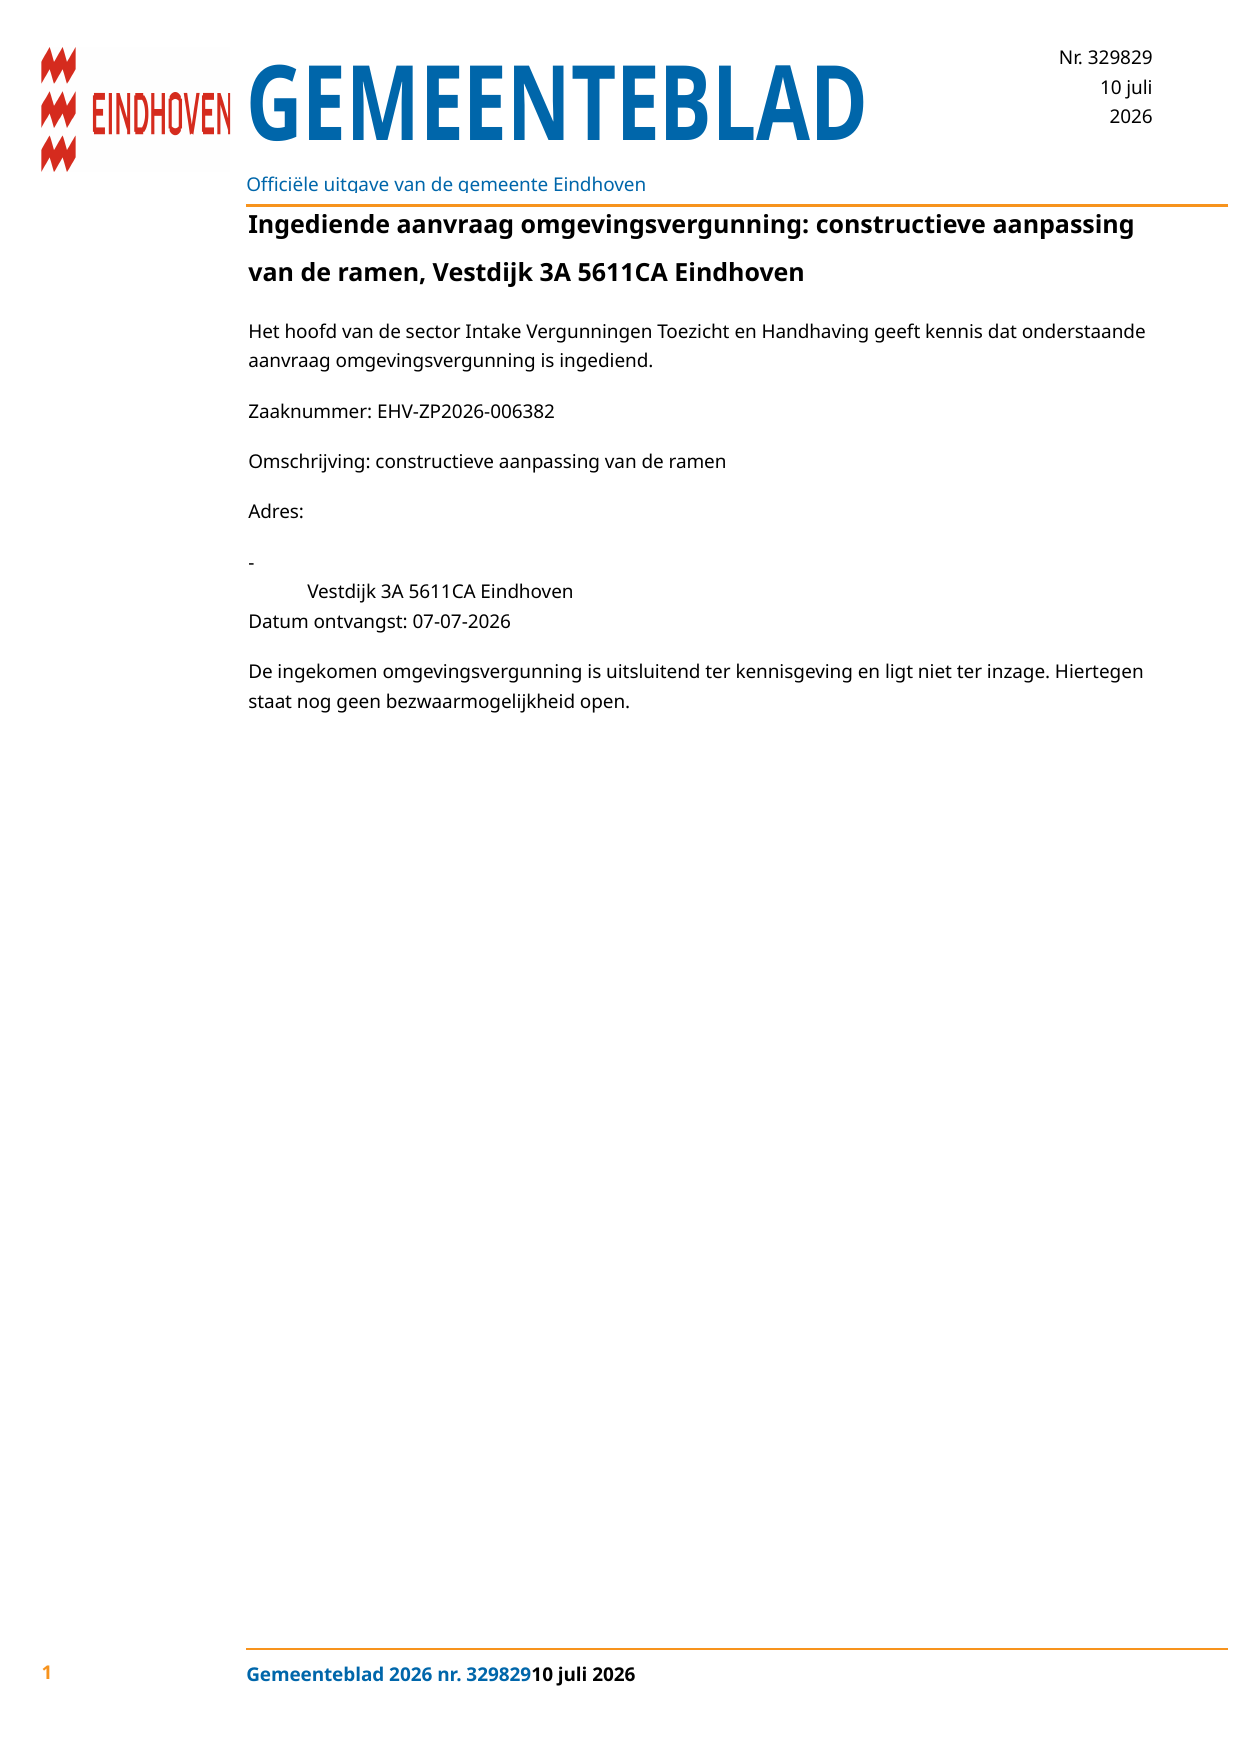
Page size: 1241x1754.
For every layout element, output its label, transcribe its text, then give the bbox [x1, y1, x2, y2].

text Zaaknummer: EHV-ZP2026-006382 [248, 398, 1152, 424]
text Adres: [248, 499, 1152, 524]
text De ingekomen omgevingsvergunning is uitsluitend ter kennisgeving en ligt niet ter inzage. Hiertegen staat nog geen bezwaarmogelijkheid open. [248, 659, 1152, 714]
text Omschrijving: constructieve aanpassing van de ramen [248, 448, 1152, 474]
text Datum ontvangst: 07-07-2026 [248, 608, 1152, 634]
list Vestdijk 3A 5611CA Eindhoven [248, 579, 1152, 604]
text Het hoofd van de sector Intake Vergunningen Toezicht en Handhaving geeft kennis dat onderstaande aanvraag omgevingsvergunning is ingediend. [248, 318, 1152, 373]
text Ingediende aanvraag omgevingsvergunning: constructieve aanpassing van de ramen, Vestdijk 3A 5611CA Eindhoven [248, 207, 1152, 288]
picture [41, 47, 231, 172]
